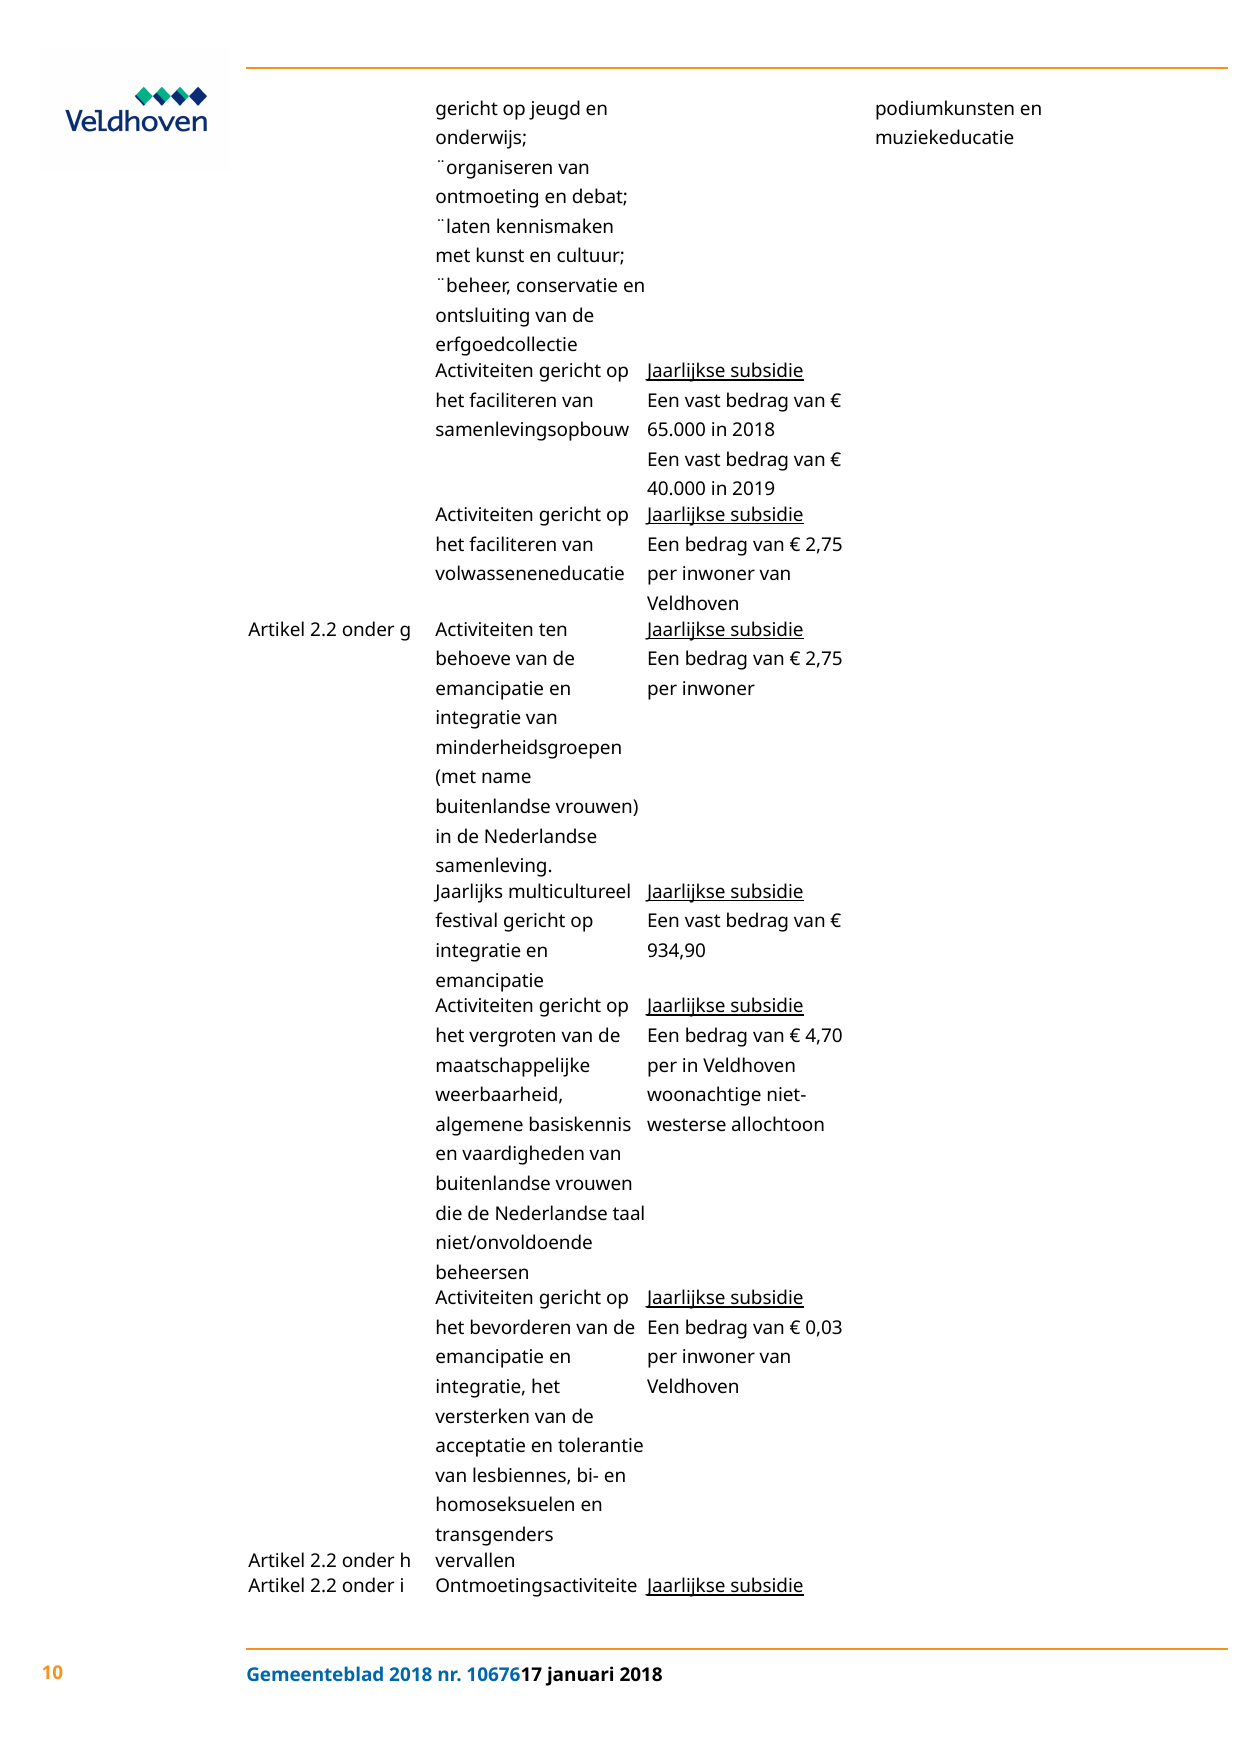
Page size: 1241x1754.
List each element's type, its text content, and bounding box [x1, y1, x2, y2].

table_cell Jaarlijkse subsidie Een bedrag van € 2,75 per inwoner [647, 616, 875, 878]
table_cell [248, 993, 435, 1284]
table_cell gericht op jeugd en onderwijs; ¨organiseren van ontmoeting en debat; ¨laten kennismaken met kunst en cultuur; ¨beheer, conservatie en ontsluiting van de erfgoedcollectie [435, 95, 647, 357]
table_cell [875, 1285, 1152, 1547]
table_cell [248, 878, 435, 993]
table_cell [647, 1547, 875, 1573]
table_cell [875, 1547, 1152, 1573]
table_cell Activiteiten gericht op het vergroten van de maatschappelijke weerbaarheid, algemene basiskennis en vaardigheden van buitenlandse vrouwen die de Nederlandse taal niet/onvoldoende beheersen [435, 993, 647, 1284]
picture [41, 47, 231, 172]
table_cell Jaarlijkse subsidie Een bedrag van € 0,03 per inwoner van Veldhoven [647, 1285, 875, 1547]
table_cell Jaarlijkse subsidie Een vast bedrag van € 65.000 in 2018 Een vast bedrag van € 40.000 in 2019 [647, 357, 875, 501]
table_cell [875, 616, 1152, 878]
table_cell Jaarlijkse subsidie Een bedrag van € 4,70 per in Veldhoven woonachtige niet-westerse allochtoon [647, 993, 875, 1284]
table_cell [248, 357, 435, 501]
table_cell Activiteiten gericht op het faciliteren van volwasseneneducatie [435, 501, 647, 616]
table_cell [875, 1573, 1152, 1598]
table_cell Activiteiten ten behoeve van de emancipatie en integratie van minderheidsgroepen (met name buitenlandse vrouwen) in de Nederlandse samenleving. [435, 616, 647, 878]
table_cell [875, 357, 1152, 501]
table_cell [647, 95, 875, 357]
table_cell Ontmoetingsactiviteite [435, 1573, 647, 1598]
table_cell Jaarlijkse subsidie [647, 1573, 875, 1598]
table_cell Jaarlijkse subsidie Een vast bedrag van € 934,90 [647, 878, 875, 993]
table_cell [875, 878, 1152, 993]
table_cell Jaarlijkse subsidie Een bedrag van € 2,75 per inwoner van Veldhoven [647, 501, 875, 616]
table_cell Artikel 2.2 onder i [248, 1573, 435, 1598]
table_cell Activiteiten gericht op het bevorderen van de emancipatie en integratie, het versterken van de acceptatie en tolerantie van lesbiennes, bi- en homoseksuelen en transgenders [435, 1285, 647, 1547]
table_cell [875, 993, 1152, 1284]
table_cell [248, 1285, 435, 1547]
table_cell [248, 95, 435, 357]
table_cell Artikel 2.2 onder h [248, 1547, 435, 1573]
table_cell Artikel 2.2 onder g [248, 616, 435, 878]
table_cell Activiteiten gericht op het faciliteren van samenlevingsopbouw [435, 357, 647, 501]
table_cell Jaarlijks multicultureel festival gericht op integratie en emancipatie [435, 878, 647, 993]
table_cell podiumkunsten en muziekeducatie [875, 95, 1152, 357]
table_cell vervallen [435, 1547, 647, 1573]
table_cell [875, 501, 1152, 616]
table_cell [248, 501, 435, 616]
